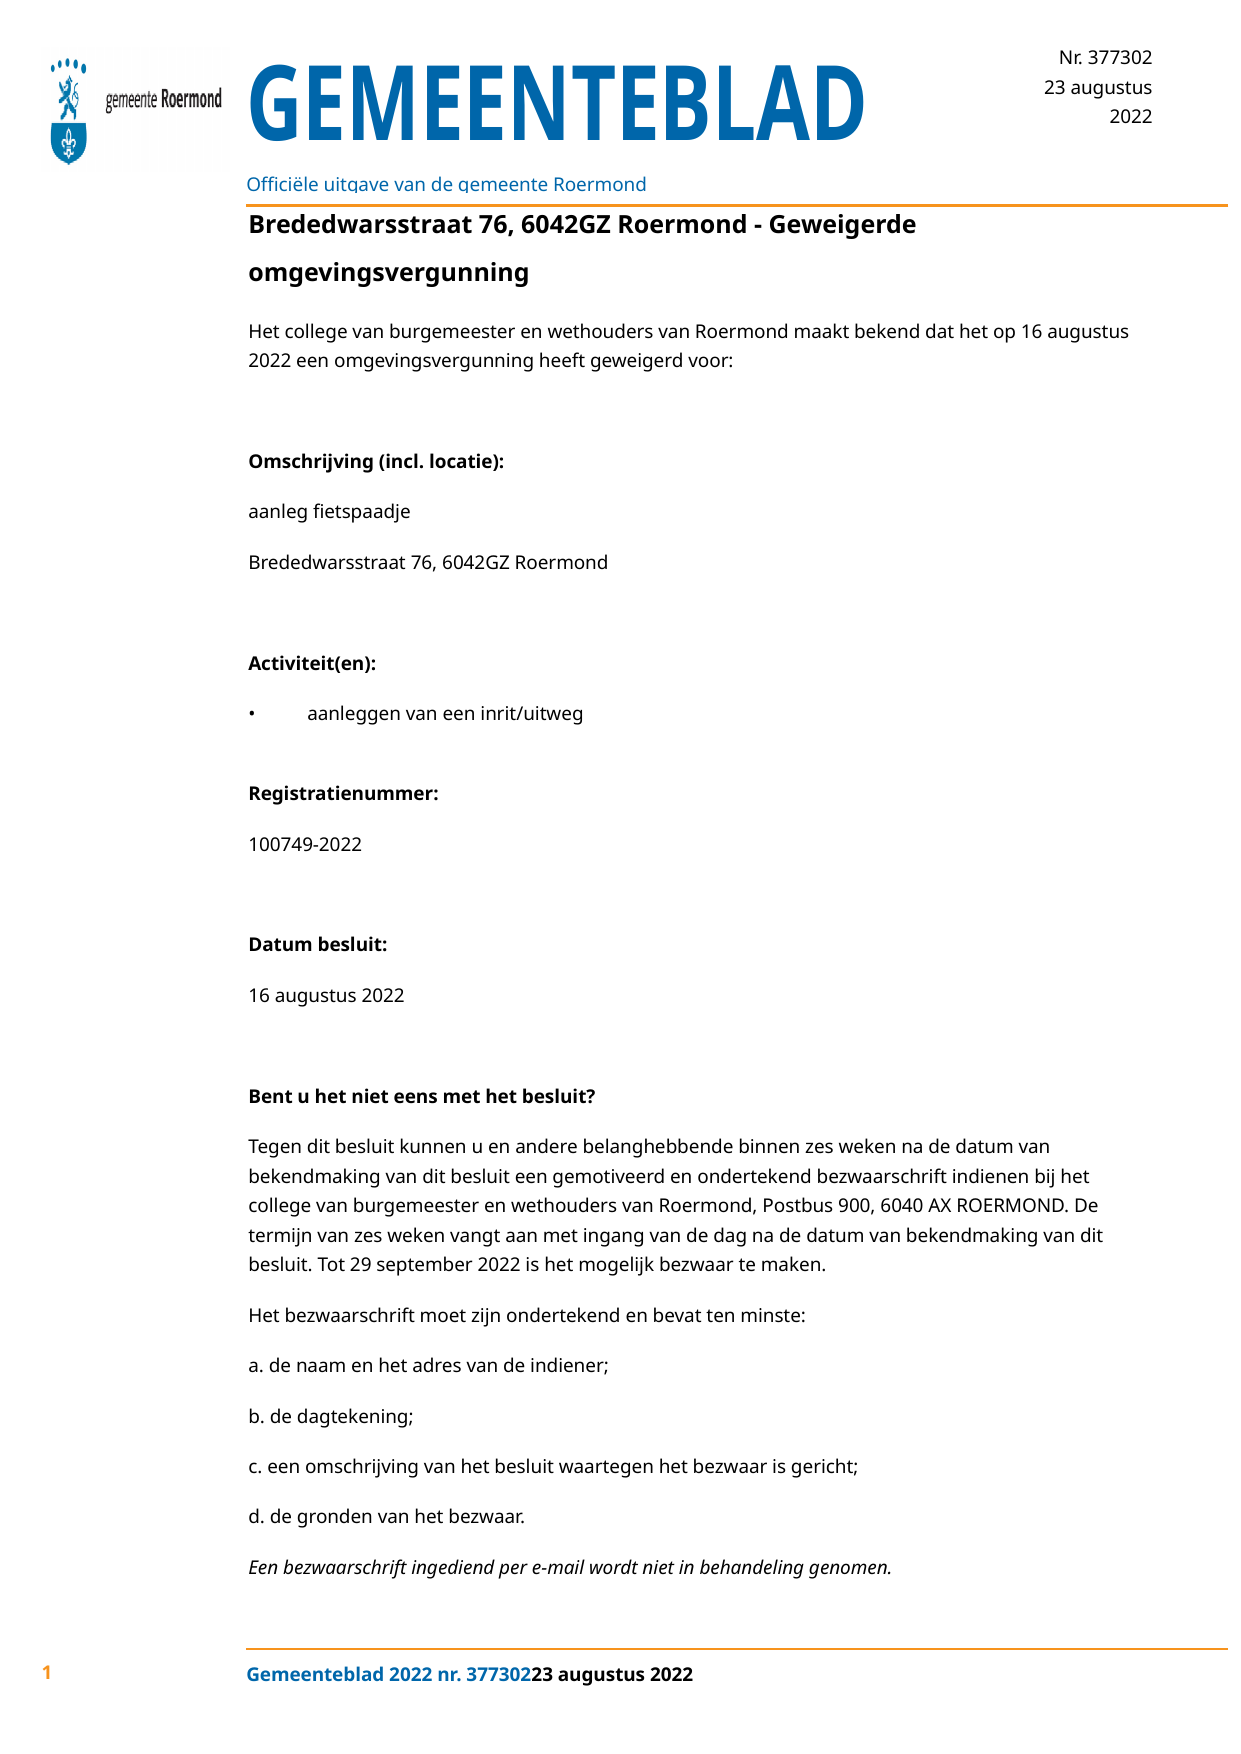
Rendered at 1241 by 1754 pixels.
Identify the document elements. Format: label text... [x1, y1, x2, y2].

text b. de dagtekening; [248, 1403, 1152, 1429]
text Activiteit(en): [248, 650, 1152, 676]
text d. de gronden van het bezwaar. [248, 1504, 1152, 1529]
text Registratienummer: [248, 780, 1152, 806]
text Omschrijving (incl. locatie): [248, 448, 1152, 474]
text Bent u het niet eens met het besluit? [248, 1083, 1152, 1109]
text Brededwarsstraat 76, 6042GZ Roermond - Geweigerde omgevingsvergunning [248, 207, 1152, 288]
list aanleggen van een inrit/uitweg [248, 700, 1152, 726]
text Een bezwaarschrift ingediend per e-mail wordt niet in behandeling genomen. [248, 1554, 1152, 1580]
text Tegen dit besluit kunnen u en andere belanghebbende binnen zes weken na de datum van bekendmaking van dit besluit een gemotiveerd en ondertekend bezwaarschrift indienen bij het college van burgemeester en wethouders van Roermond, Postbus 900, 6040 AX ROERMOND. De termijn van zes weken vangt aan met ingang van de dag na de datum van bekendmaking van dit besluit. Tot 29 september 2022 is het mogelijk bezwaar te maken. [248, 1133, 1152, 1277]
text Het college van burgemeester en wethouders van Roermond maakt bekend dat het op 16 augustus 2022 een omgevingsvergunning heeft geweigerd voor: [248, 318, 1152, 373]
text aanleg fietspaadje [248, 499, 1152, 524]
text Brededwarsstraat 76, 6042GZ Roermond [248, 549, 1152, 575]
text 16 augustus 2022 [248, 982, 1152, 1008]
picture [41, 47, 231, 172]
text a. de naam en het adres van de indiener; [248, 1352, 1152, 1378]
text 100749-2022 [248, 831, 1152, 857]
text Het bezwaarschrift moet zijn ondertekend en bevat ten minste: [248, 1302, 1152, 1328]
text c. een omschrijving van het besluit waartegen het bezwaar is gericht; [248, 1453, 1152, 1479]
text Datum besluit: [248, 932, 1152, 957]
